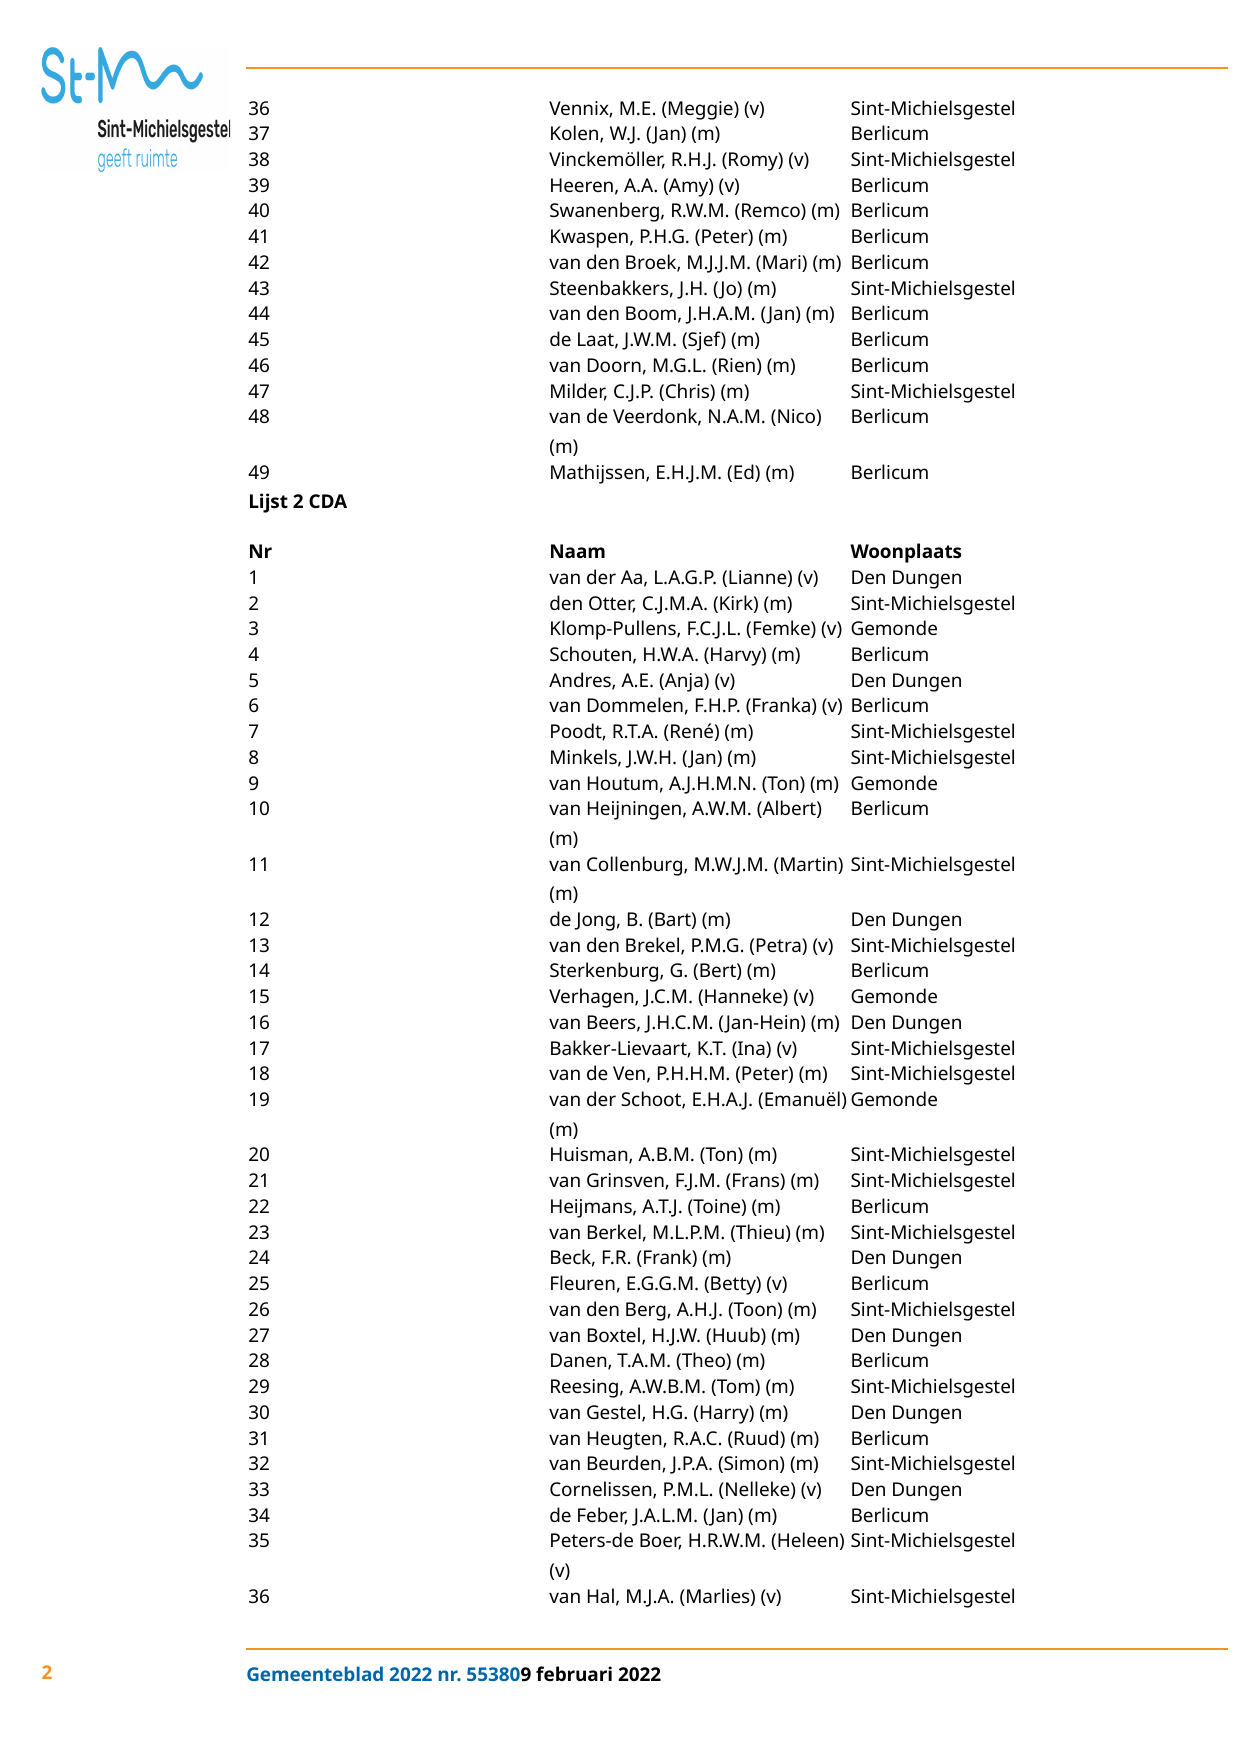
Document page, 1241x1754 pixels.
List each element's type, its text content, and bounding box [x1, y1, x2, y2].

table_cell Berlicum [850, 641, 1152, 667]
table_cell Klomp-Pullens, F.C.J.L. (Femke) (v) [549, 616, 850, 641]
table_cell 43 [248, 275, 549, 301]
table_cell den Otter, C.J.M.A. (Kirk) (m) [549, 590, 850, 616]
table_cell 11 [248, 851, 549, 906]
table_cell 37 [248, 121, 549, 146]
table_cell Sint-Michielsgestel [850, 1528, 1152, 1583]
text Lijst 2 CDA [248, 488, 1152, 513]
table_cell van den Berg, A.H.J. (Toon) (m) [549, 1296, 850, 1322]
table_cell van Grinsven, F.J.M. (Frans) (m) [549, 1168, 850, 1193]
table_cell Heeren, A.A. (Amy) (v) [549, 172, 850, 198]
table_header Woonplaats [850, 538, 1152, 564]
table_cell Steenbakkers, J.H. (Jo) (m) [549, 275, 850, 301]
table_cell Poodt, R.T.A. (René) (m) [549, 719, 850, 744]
table_cell 49 [248, 459, 549, 484]
table_cell van Collenburg, M.W.J.M. (Martin) (m) [549, 851, 850, 906]
table_cell Berlicum [850, 1270, 1152, 1296]
table_cell Peters-de Boer, H.R.W.M. (Heleen) (v) [549, 1528, 850, 1583]
table_cell 36 [248, 1583, 549, 1609]
table_cell van der Aa, L.A.G.P. (Lianne) (v) [549, 564, 850, 590]
table_cell 38 [248, 146, 549, 172]
table_cell de Laat, J.W.M. (Sjef) (m) [549, 326, 850, 352]
table_cell Den Dungen [850, 667, 1152, 693]
table_cell 39 [248, 172, 549, 198]
table_cell 18 [248, 1061, 549, 1086]
table_cell 6 [248, 693, 549, 718]
table_cell Berlicum [850, 459, 1152, 484]
table_cell 47 [248, 378, 549, 403]
table_cell Beck, F.R. (Frank) (m) [549, 1245, 850, 1270]
table_cell Sint-Michielsgestel [850, 1296, 1152, 1322]
table_cell Verhagen, J.C.M. (Hanneke) (v) [549, 984, 850, 1009]
table_cell Mathijssen, E.H.J.M. (Ed) (m) [549, 459, 850, 484]
table_cell Berlicum [850, 326, 1152, 352]
table_cell Den Dungen [850, 564, 1152, 590]
table_cell 15 [248, 984, 549, 1009]
table_cell 21 [248, 1168, 549, 1193]
table_cell Berlicum [850, 1348, 1152, 1373]
table_cell Sint-Michielsgestel [850, 932, 1152, 958]
table_cell Sint-Michielsgestel [850, 275, 1152, 301]
table_cell 16 [248, 1009, 549, 1035]
table_cell Sint-Michielsgestel [850, 95, 1152, 121]
table_cell van Heijningen, A.W.M. (Albert) (m) [549, 796, 850, 851]
table_cell 46 [248, 352, 549, 378]
table_cell Sint-Michielsgestel [850, 851, 1152, 906]
table_cell Den Dungen [850, 1322, 1152, 1347]
table_cell 5 [248, 667, 549, 693]
table_cell 19 [248, 1086, 549, 1142]
table_cell 10 [248, 796, 549, 851]
table_cell Berlicum [850, 224, 1152, 249]
table_cell 31 [248, 1425, 549, 1450]
table_cell 12 [248, 906, 549, 932]
table_cell 40 [248, 198, 549, 223]
table_cell 4 [248, 641, 549, 667]
table_cell van Houtum, A.J.H.M.N. (Ton) (m) [549, 770, 850, 796]
table_cell 8 [248, 744, 549, 770]
table_cell 17 [248, 1035, 549, 1061]
table_cell 33 [248, 1476, 549, 1502]
table_cell van Hal, M.J.A. (Marlies) (v) [549, 1583, 850, 1609]
table_cell Den Dungen [850, 1245, 1152, 1270]
table_cell van Beers, J.H.C.M. (Jan-Hein) (m) [549, 1009, 850, 1035]
table_cell van de Veerdonk, N.A.M. (Nico) (m) [549, 404, 850, 459]
picture [41, 47, 231, 172]
table_cell Berlicum [850, 1502, 1152, 1528]
table_cell 23 [248, 1219, 549, 1244]
table_cell van Dommelen, F.H.P. (Franka) (v) [549, 693, 850, 718]
table_cell Gemonde [850, 1086, 1152, 1142]
table_cell van den Brekel, P.M.G. (Petra) (v) [549, 932, 850, 958]
table_cell Kolen, W.J. (Jan) (m) [549, 121, 850, 146]
table_cell 2 [248, 590, 549, 616]
table_cell Den Dungen [850, 1399, 1152, 1425]
table_cell 30 [248, 1399, 549, 1425]
table_cell de Feber, J.A.L.M. (Jan) (m) [549, 1502, 850, 1528]
table_cell 1 [248, 564, 549, 590]
table_cell van der Schoot, E.H.A.J. (Emanuël) (m) [549, 1086, 850, 1142]
table_cell 22 [248, 1193, 549, 1219]
table_cell Berlicum [850, 404, 1152, 459]
table_cell 20 [248, 1142, 549, 1167]
table_cell Berlicum [850, 172, 1152, 198]
table_cell Sint-Michielsgestel [850, 378, 1152, 403]
table_cell 41 [248, 224, 549, 249]
table_cell Berlicum [850, 352, 1152, 378]
table_cell van de Ven, P.H.H.M. (Peter) (m) [549, 1061, 850, 1086]
table_cell 24 [248, 1245, 549, 1270]
table_cell 44 [248, 301, 549, 326]
table_cell 25 [248, 1270, 549, 1296]
table_cell 29 [248, 1373, 549, 1399]
table_cell Sint-Michielsgestel [850, 1219, 1152, 1244]
table_cell Cornelissen, P.M.L. (Nelleke) (v) [549, 1476, 850, 1502]
table_cell Sint-Michielsgestel [850, 1450, 1152, 1476]
table_cell van Berkel, M.L.P.M. (Thieu) (m) [549, 1219, 850, 1244]
table_cell 48 [248, 404, 549, 459]
table_cell Danen, T.A.M. (Theo) (m) [549, 1348, 850, 1373]
table_cell Sterkenburg, G. (Bert) (m) [549, 958, 850, 983]
table_cell 7 [248, 719, 549, 744]
table_cell de Jong, B. (Bart) (m) [549, 906, 850, 932]
table_cell 35 [248, 1528, 549, 1583]
table_cell Sint-Michielsgestel [850, 744, 1152, 770]
table_cell Bakker-Lievaart, K.T. (Ina) (v) [549, 1035, 850, 1061]
table_cell van Boxtel, H.J.W. (Huub) (m) [549, 1322, 850, 1347]
table_cell Berlicum [850, 198, 1152, 223]
table_cell Berlicum [850, 1425, 1152, 1450]
table_cell 26 [248, 1296, 549, 1322]
table_cell Berlicum [850, 121, 1152, 146]
table_cell Sint-Michielsgestel [850, 1142, 1152, 1167]
table_cell Heijmans, A.T.J. (Toine) (m) [549, 1193, 850, 1219]
table_cell van Doorn, M.G.L. (Rien) (m) [549, 352, 850, 378]
table_cell van Beurden, J.P.A. (Simon) (m) [549, 1450, 850, 1476]
table_cell Berlicum [850, 1193, 1152, 1219]
table_cell van Heugten, R.A.C. (Ruud) (m) [549, 1425, 850, 1450]
table_cell van den Broek, M.J.J.M. (Mari) (m) [549, 249, 850, 275]
table_cell Sint-Michielsgestel [850, 1583, 1152, 1609]
table_cell Gemonde [850, 616, 1152, 641]
table_cell Sint-Michielsgestel [850, 146, 1152, 172]
table_cell 9 [248, 770, 549, 796]
table_cell Berlicum [850, 958, 1152, 983]
table_cell 34 [248, 1502, 549, 1528]
table_cell 36 [248, 95, 549, 121]
table_cell 13 [248, 932, 549, 958]
table_cell Gemonde [850, 770, 1152, 796]
table_cell 32 [248, 1450, 549, 1476]
table_cell Swanenberg, R.W.M. (Remco) (m) [549, 198, 850, 223]
table_cell Sint-Michielsgestel [850, 1373, 1152, 1399]
table_cell Sint-Michielsgestel [850, 1168, 1152, 1193]
table_cell Berlicum [850, 301, 1152, 326]
table_cell 28 [248, 1348, 549, 1373]
table_cell Huisman, A.B.M. (Ton) (m) [549, 1142, 850, 1167]
table_cell Reesing, A.W.B.M. (Tom) (m) [549, 1373, 850, 1399]
table_cell Berlicum [850, 796, 1152, 851]
table_cell Milder, C.J.P. (Chris) (m) [549, 378, 850, 403]
table_cell Minkels, J.W.H. (Jan) (m) [549, 744, 850, 770]
table_cell Vinckemöller, R.H.J. (Romy) (v) [549, 146, 850, 172]
table_cell Berlicum [850, 249, 1152, 275]
table_cell 42 [248, 249, 549, 275]
table_cell Fleuren, E.G.G.M. (Betty) (v) [549, 1270, 850, 1296]
table_header Naam [549, 538, 850, 564]
table_cell Gemonde [850, 984, 1152, 1009]
table_cell 45 [248, 326, 549, 352]
table_cell van Gestel, H.G. (Harry) (m) [549, 1399, 850, 1425]
table_cell Sint-Michielsgestel [850, 719, 1152, 744]
table_cell Sint-Michielsgestel [850, 590, 1152, 616]
table_cell 3 [248, 616, 549, 641]
table_cell Vennix, M.E. (Meggie) (v) [549, 95, 850, 121]
table_cell 27 [248, 1322, 549, 1347]
table_cell Schouten, H.W.A. (Harvy) (m) [549, 641, 850, 667]
table_cell 14 [248, 958, 549, 983]
table_cell Berlicum [850, 693, 1152, 718]
table_cell Den Dungen [850, 1009, 1152, 1035]
table_cell Sint-Michielsgestel [850, 1061, 1152, 1086]
table_cell Sint-Michielsgestel [850, 1035, 1152, 1061]
table_cell Andres, A.E. (Anja) (v) [549, 667, 850, 693]
table_header Nr [248, 538, 549, 564]
table_cell Kwaspen, P.H.G. (Peter) (m) [549, 224, 850, 249]
table_cell van den Boom, J.H.A.M. (Jan) (m) [549, 301, 850, 326]
table_cell Den Dungen [850, 906, 1152, 932]
table_cell Den Dungen [850, 1476, 1152, 1502]
